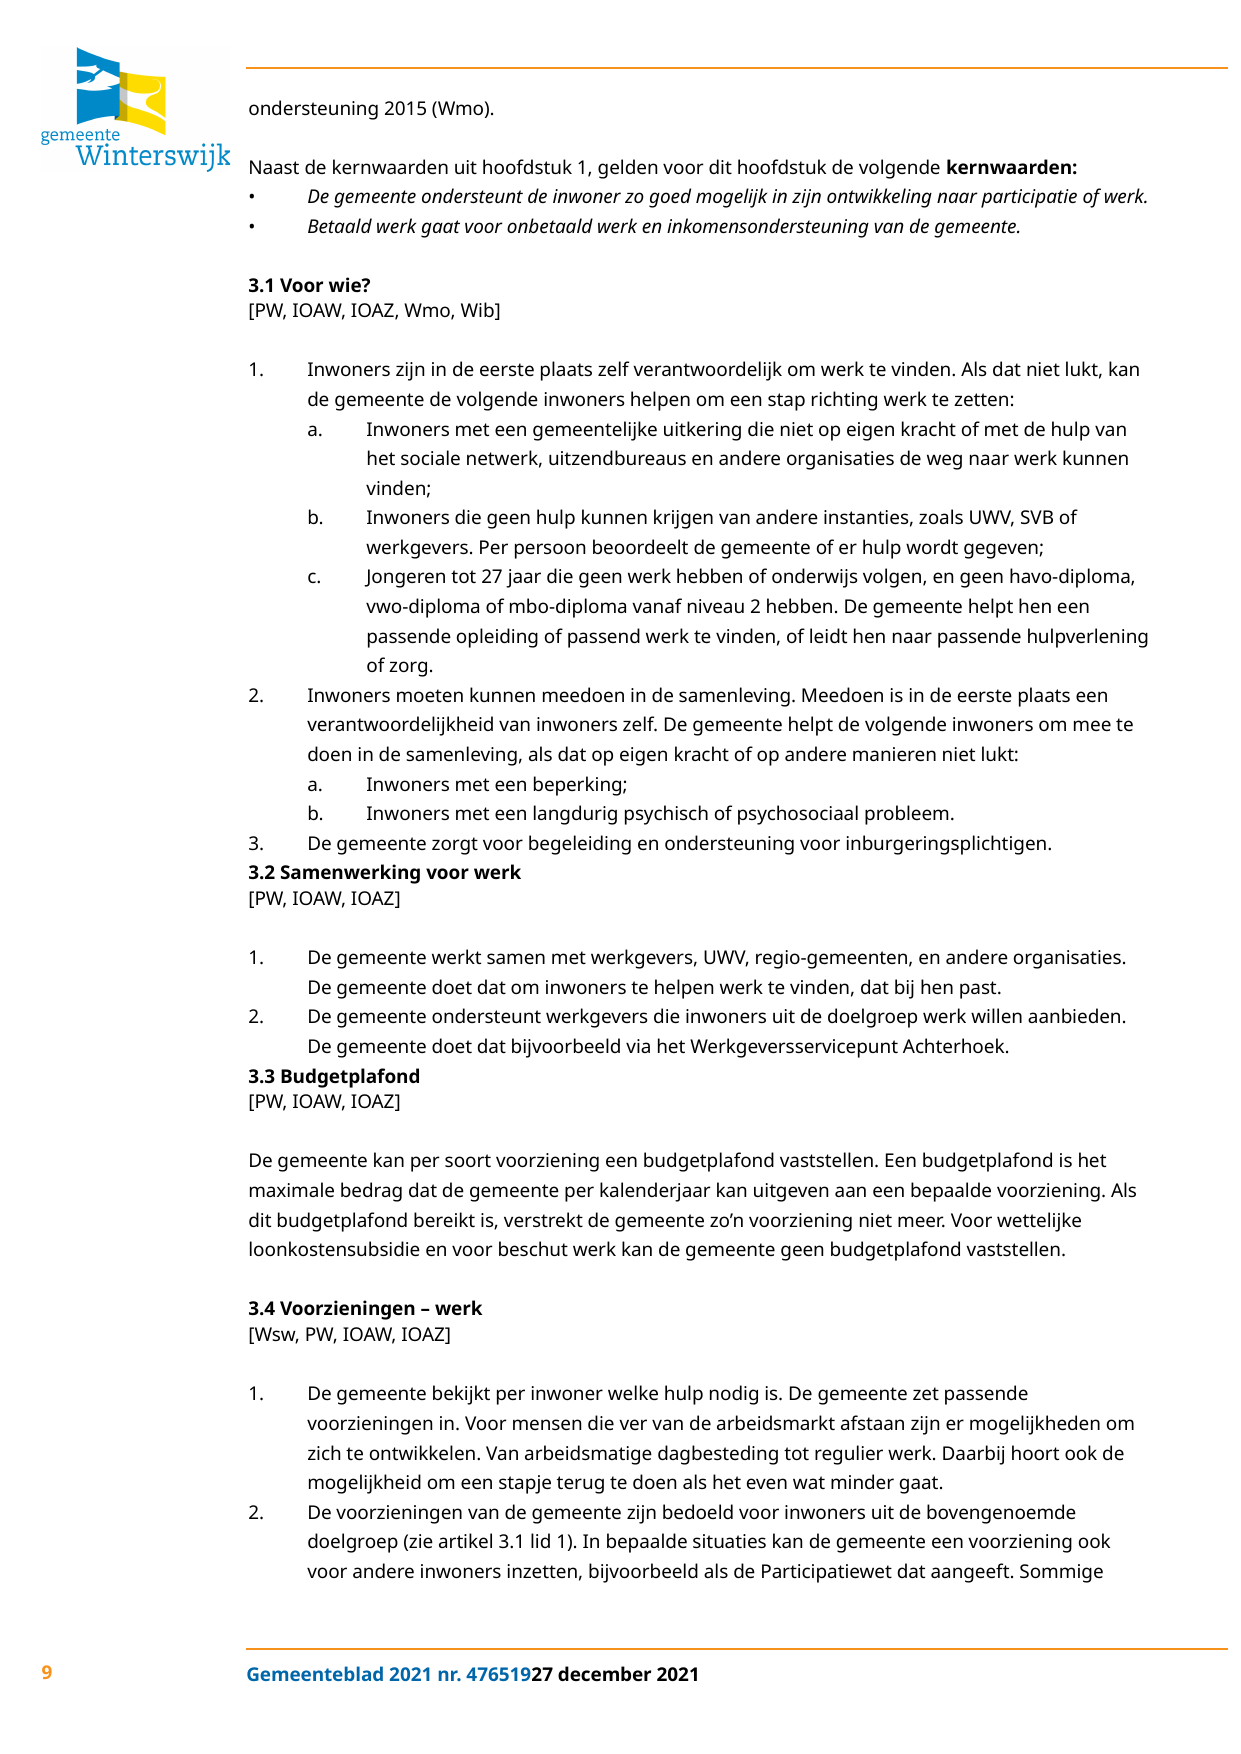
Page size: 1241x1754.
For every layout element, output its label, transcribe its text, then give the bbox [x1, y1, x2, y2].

list De gemeente bekijkt per inwoner welke hulp nodig is. De gemeente zet passende voorzieningen in. Voor mensen die ver van de arbeidsmarkt afstaan zijn er mogelijkheden om zich te ontwikkelen. Van arbeidsmatige dagbesteding tot regulier werk. Daarbij hoort ook de mogelijkheid om een stapje terug te doen als het even wat minder gaat. [248, 1381, 1152, 1495]
list Jongeren tot 27 jaar die geen werk hebben of onderwijs volgen, en geen havo-diploma, vwo-diploma of mbo-diploma vanaf niveau 2 hebben. De gemeente helpt hen een passende opleiding of passend werk te vinden, of leidt hen naar passende hulpverlening of zorg. [307, 564, 1152, 678]
list Inwoners met een langdurig psychisch of psychosociaal probleem. [307, 800, 1152, 826]
picture [225, 153, 231, 162]
list Inwoners zijn in de eerste plaats zelf verantwoordelijk om werk te vinden. Als dat niet lukt, kan de gemeente de volgende inwoners helpen om een stap richting werk te zetten: [248, 357, 1152, 412]
list De voorzieningen van de gemeente zijn bedoeld voor inwoners uit de bovengenoemde doelgroep (zie artikel 3.1 lid 1). In bepaalde situaties kan de gemeente een voorziening ook voor andere inwoners inzetten, bijvoorbeeld als de Participatiewet dat aangeeft. Sommige [248, 1499, 1152, 1584]
text ondersteuning 2015 (Wmo). [248, 95, 1152, 121]
list De gemeente zorgt voor begeleiding en ondersteuning voor inburgeringsplichtigen. [248, 830, 1152, 856]
list Inwoners die geen hulp kunnen krijgen van andere instanties, zoals UWV, SVB of werkgevers. Per persoon beoordeelt de gemeente of er hulp wordt gegeven; [307, 504, 1152, 560]
text [PW, IOAW, IOAZ] [248, 885, 1152, 911]
text De gemeente kan per soort voorziening een budgetplafond vaststellen. Een budgetplafond is het maximale bedrag dat de gemeente per kalenderjaar kan uitgeven aan een bepaalde voorziening. Als dit budgetplafond bereikt is, verstrekt de gemeente zo’n voorziening niet meer. Voor wettelijke loonkostensubsidie en voor beschut werk kan de gemeente geen budgetplafond vaststellen. [248, 1148, 1152, 1262]
list De gemeente ondersteunt werkgevers die inwoners uit de doelgroep werk willen aanbieden. De gemeente doet dat bijvoorbeeld via het Werkgeversservicepunt Achterhoek. [248, 1004, 1152, 1059]
list Inwoners met een gemeentelijke uitkering die niet op eigen kracht of met de hulp van het sociale netwerk, uitzendbureaus en andere organisaties de weg naar werk kunnen vinden; [307, 416, 1152, 501]
table_header Naast de kernwaarden uit hoofdstuk 1, gelden voor dit hoofdstuk de volgende kernwaarden: De gemeente ondersteunt de inwoner zo goed mogelijk in zijn ontwikkeling naar participatie of werk. Betaald werk gaat voor onbetaald werk en inkomensondersteuning van de gemeente. [248, 154, 1152, 239]
text 3.3 Budgetplafond [248, 1063, 1152, 1088]
text 3.2 Samenwerking voor werk [248, 859, 1152, 885]
picture [41, 47, 231, 172]
text 3.4 Voorzieningen – werk [248, 1296, 1152, 1321]
text 3.1 Voor wie? [248, 272, 1152, 297]
list Inwoners met een beperking; [307, 771, 1152, 797]
list De gemeente werkt samen met werkgevers, UWV, regio-gemeenten, en andere organisaties. De gemeente doet dat om inwoners te helpen werk te vinden, dat bij hen past. [248, 944, 1152, 1000]
text [PW, IOAW, IOAZ] [248, 1088, 1152, 1114]
text [PW, IOAW, IOAZ, Wmo, Wib] [248, 297, 1152, 323]
list Inwoners moeten kunnen meedoen in de samenleving. Meedoen is in de eerste plaats een verantwoordelijkheid van inwoners zelf. De gemeente helpt de volgende inwoners om mee te doen in de samenleving, als dat op eigen kracht of op andere manieren niet lukt: [248, 682, 1152, 767]
text [Wsw, PW, IOAW, IOAZ] [248, 1321, 1152, 1347]
